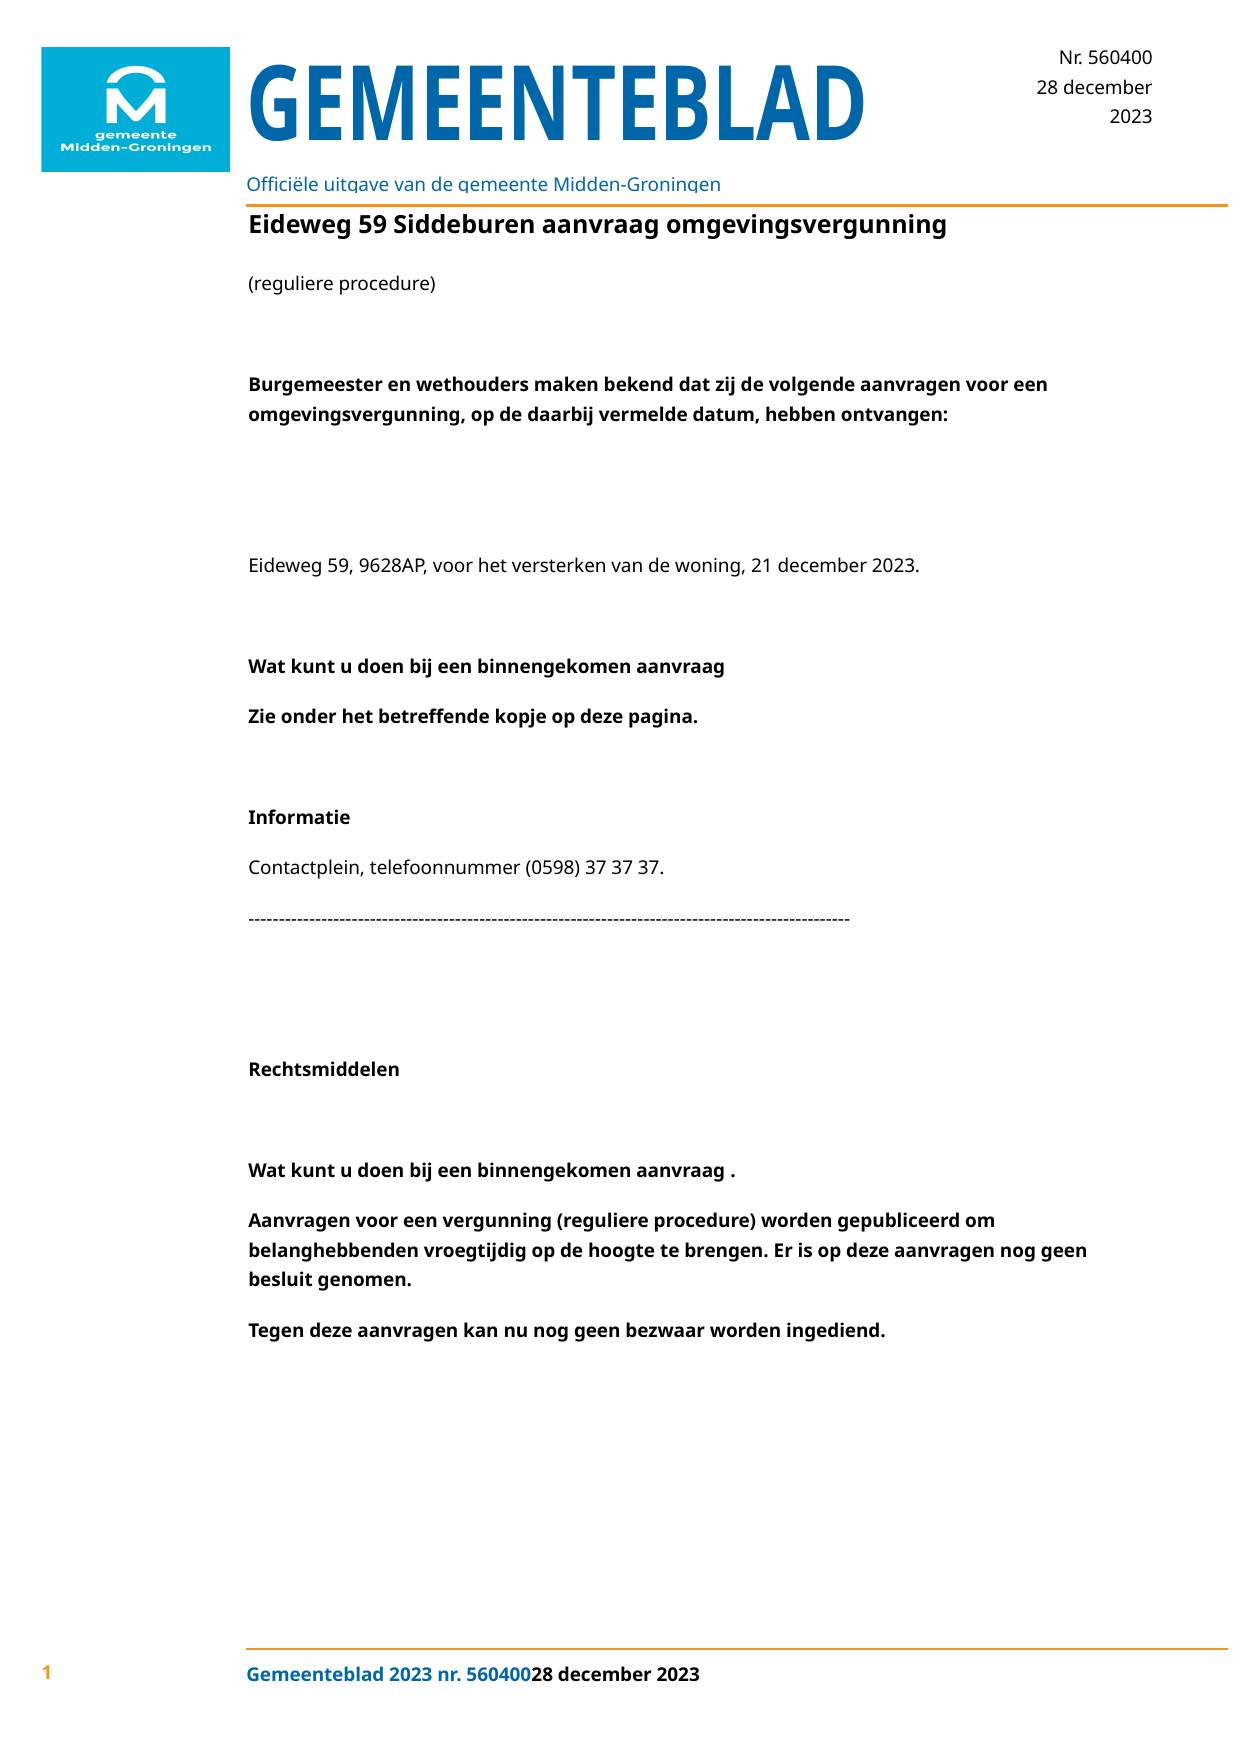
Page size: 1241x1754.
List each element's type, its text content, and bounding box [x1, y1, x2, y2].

picture [108, 66, 164, 82]
text Wat kunt u doen bij een binnengekomen aanvraag . [248, 1157, 1152, 1183]
text Tegen deze aanvragen kan nu nog geen bezwaar worden ingediend. [248, 1317, 1152, 1343]
text Informatie [248, 804, 1152, 830]
text Contactplein, telefoonnummer (0598) 37 37 37. [248, 854, 1152, 880]
picture [107, 89, 165, 122]
text Eideweg 59, 9628AP, voor het versterken van de woning, 21 december 2023. [248, 552, 1152, 578]
text Aanvragen voor een vergunning (reguliere procedure) worden gepubliceerd om belanghebbenden vroegtijdig op de hoogte te brengen. Er is op deze aanvragen nog geen besluit genomen. [248, 1207, 1152, 1292]
text Zie onder het betreffende kopje op deze pagina. [248, 703, 1152, 729]
text (reguliere procedure) [248, 270, 1152, 296]
text Eideweg 59 Siddeburen aanvraag omgevingsvergunning [248, 207, 1152, 241]
text Burgemeester en wethouders maken bekend dat zij de volgende aanvragen voor een omgevingsvergunning, op de daarbij vermelde datum, hebben ontvangen: [248, 371, 1152, 426]
picture [184, 146, 190, 153]
text --------------------------------------------------------------------------------------------------- [248, 905, 1152, 931]
text Wat kunt u doen bij een binnengekomen aanvraag [248, 653, 1152, 678]
text Rechtsmiddelen [248, 1056, 1152, 1082]
